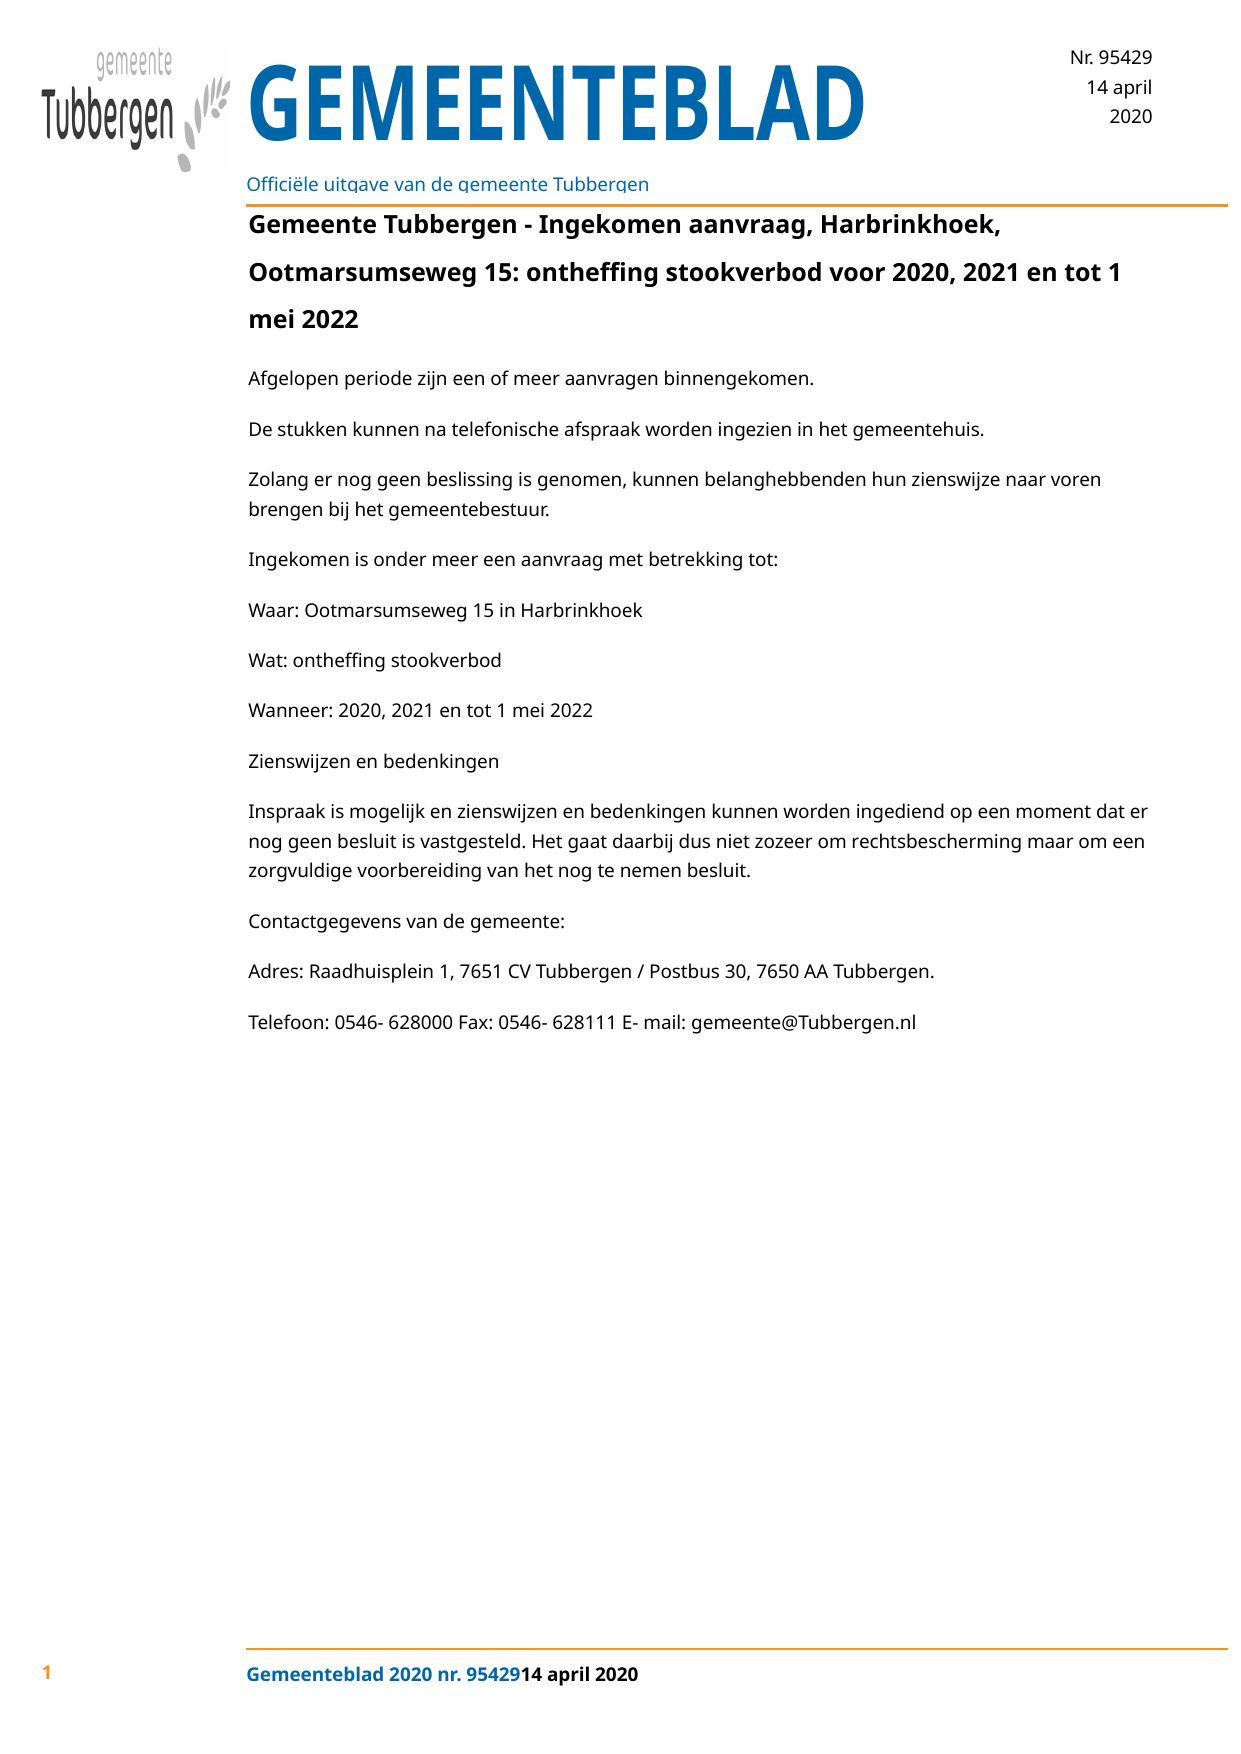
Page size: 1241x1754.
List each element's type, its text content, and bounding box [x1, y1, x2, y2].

text Wanneer: 2020, 2021 en tot 1 mei 2022 [248, 698, 1152, 723]
picture [41, 47, 231, 172]
text Inspraak is mogelijk en zienswijzen en bedenkingen kunnen worden ingediend op een moment dat er nog geen besluit is vastgesteld. Het gaat daarbij dus niet zozeer om rechtsbescherming maar om een zorgvuldige voorbereiding van het nog te nemen besluit. [248, 798, 1152, 883]
text Zienswijzen en bedenkingen [248, 748, 1152, 774]
text Ingekomen is onder meer een aanvraag met betrekking tot: [248, 546, 1152, 572]
text Contactgegevens van de gemeente: [248, 908, 1152, 934]
text Afgelopen periode zijn een of meer aanvragen binnengekomen. [248, 366, 1152, 391]
text Wat: ontheffing stookverbod [248, 647, 1152, 673]
text Adres: Raadhuisplein 1, 7651 CV Tubbergen / Postbus 30, 7650 AA Tubbergen. [248, 958, 1152, 984]
text Waar: Ootmarsumseweg 15 in Harbrinkhoek [248, 597, 1152, 622]
text De stukken kunnen na telefonische afspraak worden ingezien in het gemeentehuis. [248, 416, 1152, 442]
text Telefoon: 0546- 628000 Fax: 0546- 628111 E- mail: gemeente@Tubbergen.nl [248, 1009, 1152, 1034]
text Zolang er nog geen beslissing is genomen, kunnen belanghebbenden hun zienswijze naar voren brengen bij het gemeentebestuur. [248, 466, 1152, 522]
text Gemeente Tubbergen - Ingekomen aanvraag, Harbrinkhoek, Ootmarsumseweg 15: ontheffing stookverbod voor 2020, 2021 en tot 1 mei 2022 [248, 207, 1152, 336]
